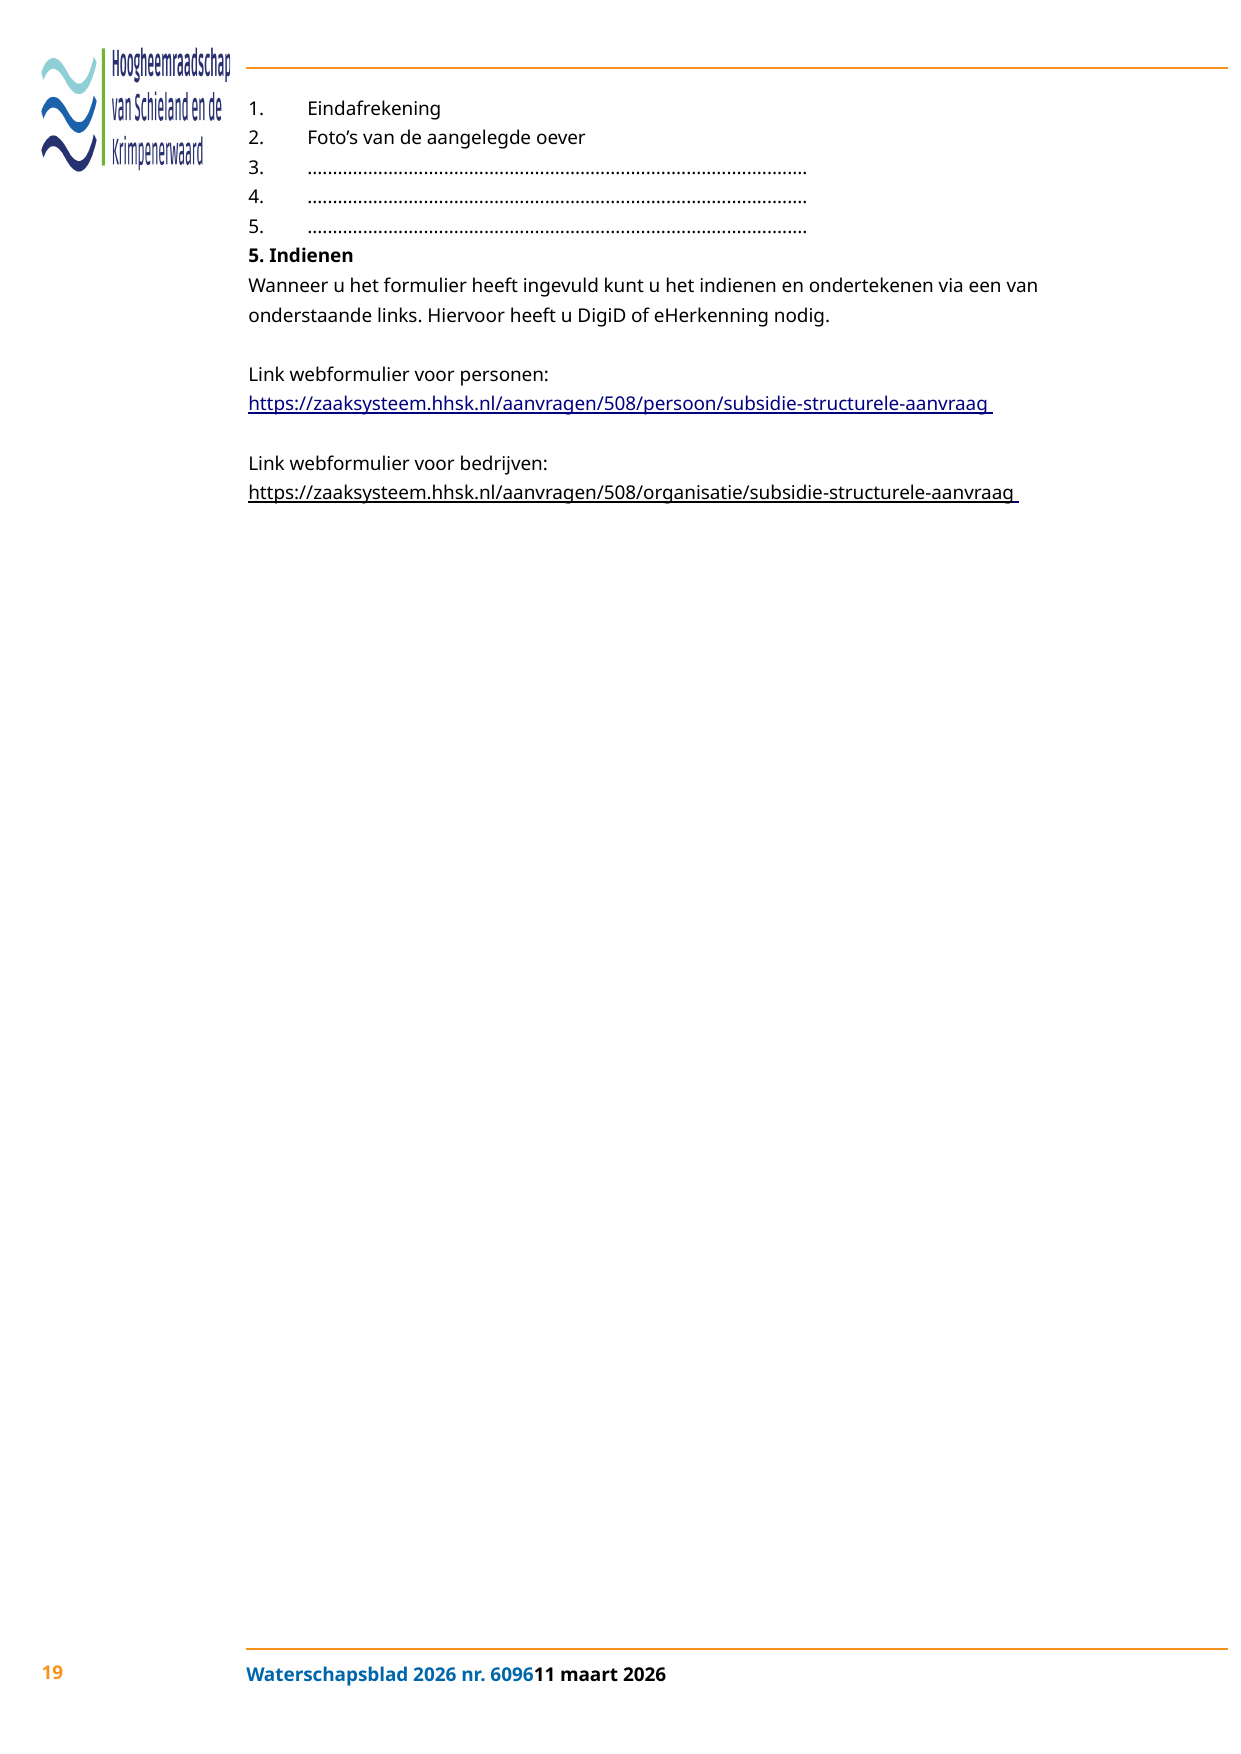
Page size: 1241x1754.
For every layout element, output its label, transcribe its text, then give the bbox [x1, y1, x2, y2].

list ................................................................................................... [248, 183, 1152, 209]
text Wanneer u het formulier heeft ingevuld kunt u het indienen en ondertekenen via een van onderstaande links. Hiervoor heeft u DigiD of eHerkenning nodig. [248, 272, 1152, 328]
text Link webformulier voor personen: [248, 361, 1152, 387]
list ................................................................................................... [248, 154, 1152, 180]
list Foto’s van de aangelegde oever [248, 124, 1152, 150]
text 5. Indienen [248, 243, 1152, 268]
list ................................................................................................... [248, 213, 1152, 239]
text https://zaaksysteem.hhsk.nl/aanvragen/508/organisatie/subsidie-structurele-aanvraag [248, 479, 1152, 505]
text https://zaaksysteem.hhsk.nl/aanvragen/508/persoon/subsidie-structurele-aanvraag [248, 391, 1152, 416]
list Eindafrekening [248, 95, 1152, 121]
text Link webformulier voor bedrijven: [248, 450, 1152, 476]
picture [41, 47, 231, 172]
